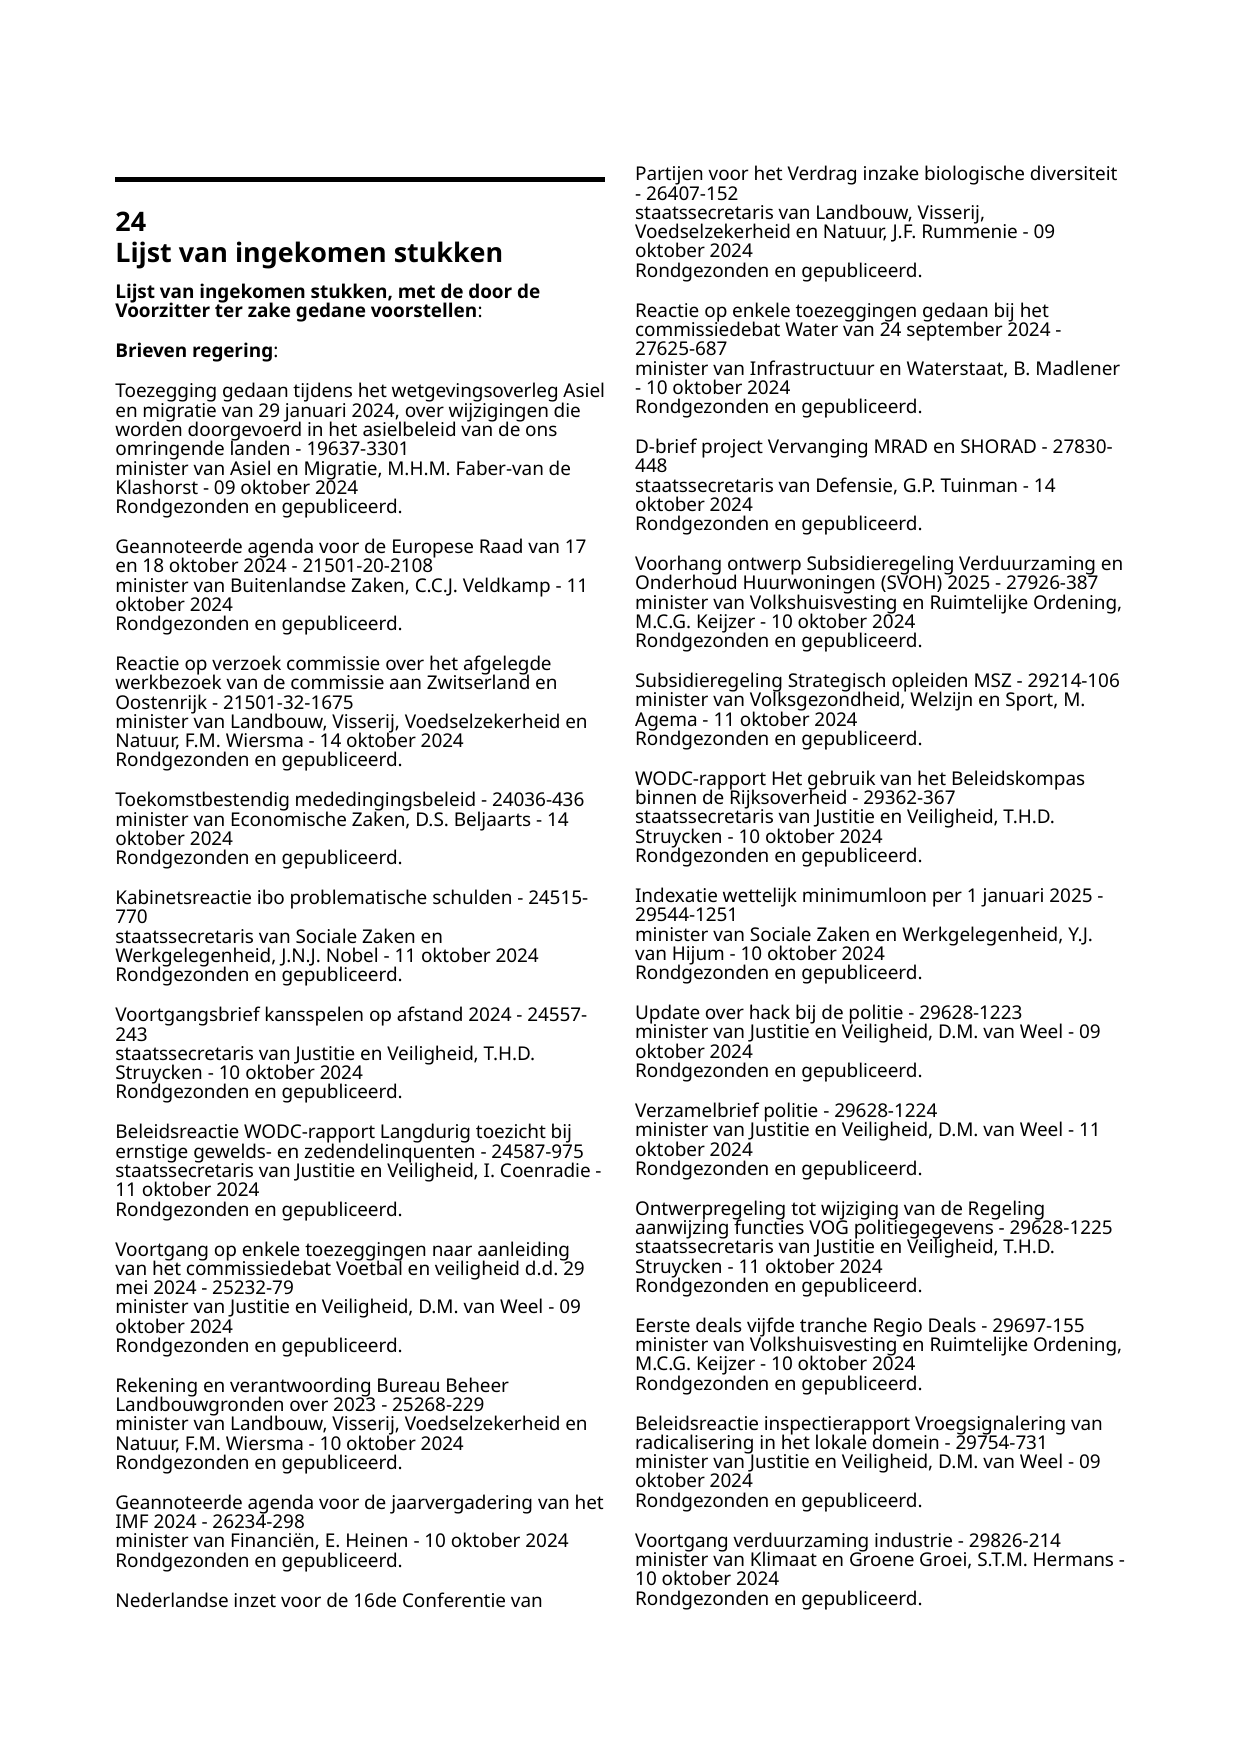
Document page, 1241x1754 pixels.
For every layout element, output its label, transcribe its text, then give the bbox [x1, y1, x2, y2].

text Kabinetsreactie ibo problematische schulden - 24515-770 [115, 889, 605, 928]
text Nederlandse inzet voor de 16de Conferentie van [115, 1592, 605, 1611]
text Rondgezonden en gepubliceerd. [115, 1552, 605, 1571]
text minister van Klimaat en Groene Groei, S.T.M. Hermans - 10 oktober 2024 [635, 1551, 1125, 1589]
text Verzamelbrief politie - 29628-1224 [635, 1102, 1125, 1121]
text minister van Economische Zaken, D.S. Beljaarts - 14 oktober 2024 [115, 811, 605, 849]
text staatssecretaris van Justitie en Veiligheid, I. Coenradie - 11 oktober 2024 [115, 1162, 605, 1201]
text minister van Financiën, E. Heinen - 10 oktober 2024 [115, 1532, 605, 1552]
text D-brief project Vervanging MRAD en SHORAD - 27830-448 [635, 438, 1125, 477]
text Rondgezonden en gepubliceerd. [635, 964, 1125, 983]
text Rondgezonden en gepubliceerd. [635, 1062, 1125, 1081]
text Voortgang op enkele toezeggingen naar aanleiding van het commissiedebat Voetbal en veiligheid d.d. 29 mei 2024 - 25232-79 [115, 1241, 605, 1298]
text Rondgezonden en gepubliceerd. [115, 1454, 605, 1473]
text Rondgezonden en gepubliceerd. [635, 1277, 1125, 1296]
text Beleidsreactie WODC-rapport Langdurig toezicht bij ernstige gewelds- en zedendelinquenten - 24587-975 [115, 1123, 605, 1162]
text minister van Justitie en Veiligheid, D.M. van Weel - 09 oktober 2024 [635, 1023, 1125, 1062]
text Rondgezonden en gepubliceerd. [635, 847, 1125, 866]
text Rondgezonden en gepubliceerd. [115, 1201, 605, 1220]
text Indexatie wettelijk minimumloon per 1 januari 2025 - 29544-1251 [635, 887, 1125, 926]
text staatssecretaris van Justitie en Veiligheid, T.H.D. Struycken - 11 oktober 2024 [635, 1238, 1125, 1277]
text Beleidsreactie inspectierapport Vroegsignalering van radicalisering in het lokale domein - 29754-731 [635, 1415, 1125, 1453]
text minister van Buitenlandse Zaken, C.C.J. Veldkamp - 11 oktober 2024 [115, 577, 605, 615]
text minister van Justitie en Veiligheid, D.M. van Weel - 09 oktober 2024 [115, 1298, 605, 1337]
text Brieven regering: [115, 342, 605, 362]
text minister van Landbouw, Visserij, Voedselzekerheid en Natuur, F.M. Wiersma - 10 oktober 2024 [115, 1415, 605, 1454]
text Rekening en verantwoording Bureau Beheer Landbouwgronden over 2023 - 25268-229 [115, 1377, 605, 1415]
text Rondgezonden en gepubliceerd. [635, 1375, 1125, 1394]
text Rondgezonden en gepubliceerd. [115, 849, 605, 868]
text minister van Infrastructuur en Waterstaat, B. Madlener - 10 oktober 2024 [635, 359, 1125, 398]
text Partijen voor het Verdrag inzake biologische diversiteit - 26407-152 [635, 165, 1125, 204]
text Rondgezonden en gepubliceerd. [635, 262, 1125, 281]
text Rondgezonden en gepubliceerd. [635, 632, 1125, 651]
text staatssecretaris van Defensie, G.P. Tuinman - 14 oktober 2024 [635, 477, 1125, 515]
text Reactie op verzoek commissie over het afgelegde werkbezoek van de commissie aan Zwitserland en Oostenrijk - 21501-32-1675 [115, 655, 605, 713]
text Rondgezonden en gepubliceerd. [115, 615, 605, 634]
text Eerste deals vijfde tranche Regio Deals - 29697-155 [635, 1317, 1125, 1336]
text Geannoteerde agenda voor de jaarvergadering van het IMF 2024 - 26234-298 [115, 1494, 605, 1532]
text minister van Volkshuisvesting en Ruimtelijke Ordening, M.C.G. Keijzer - 10 oktober 2024 [635, 1336, 1125, 1375]
text minister van Sociale Zaken en Werkgelegenheid, Y.J. van Hijum - 10 oktober 2024 [635, 926, 1125, 964]
text Rondgezonden en gepubliceerd. [635, 1492, 1125, 1511]
text Rondgezonden en gepubliceerd. [635, 1589, 1125, 1609]
text minister van Volksgezondheid, Welzijn en Sport, M. Agema - 11 oktober 2024 [635, 691, 1125, 730]
text Voortgang verduurzaming industrie - 29826-214 [635, 1532, 1125, 1551]
text minister van Landbouw, Visserij, Voedselzekerheid en Natuur, F.M. Wiersma - 14 oktober 2024 [115, 713, 605, 751]
text staatssecretaris van Sociale Zaken en Werkgelegenheid, J.N.J. Nobel - 11 oktober 2024 [115, 928, 605, 966]
text Rondgezonden en gepubliceerd. [115, 966, 605, 986]
text staatssecretaris van Justitie en Veiligheid, T.H.D. Struycken - 10 oktober 2024 [635, 808, 1125, 847]
text Rondgezonden en gepubliceerd. [635, 1160, 1125, 1179]
text 24 [115, 203, 605, 239]
text Toekomstbestendig mededingingsbeleid - 24036-436 [115, 791, 605, 811]
text minister van Justitie en Veiligheid, D.M. van Weel - 09 oktober 2024 [635, 1453, 1125, 1492]
text staatssecretaris van Landbouw, Visserij, Voedselzekerheid en Natuur, J.F. Rummenie - 09 oktober 2024 [635, 204, 1125, 262]
text Rondgezonden en gepubliceerd. [635, 515, 1125, 534]
text minister van Asiel en Migratie, M.H.M. Faber-van de Klashorst - 09 oktober 2024 [115, 459, 605, 498]
text Update over hack bij de politie - 29628-1223 [635, 1004, 1125, 1023]
text Rondgezonden en gepubliceerd. [115, 498, 605, 517]
text Lijst van ingekomen stukken [115, 239, 605, 283]
text staatssecretaris van Justitie en Veiligheid, T.H.D. Struycken - 10 oktober 2024 [115, 1045, 605, 1083]
text Geannoteerde agenda voor de Europese Raad van 17 en 18 oktober 2024 - 21501-20-2108 [115, 538, 605, 577]
text Subsidieregeling Strategisch opleiden MSZ - 29214-106 [635, 672, 1125, 691]
text Rondgezonden en gepubliceerd. [635, 398, 1125, 417]
text Lijst van ingekomen stukken, met de door de Voorzitter ter zake gedane voorstellen: [115, 283, 605, 322]
text Reactie op enkele toezeggingen gedaan bij het commissiedebat Water van 24 september 2024 - 27625-687 [635, 302, 1125, 359]
text Toezegging gedaan tijdens het wetgevingsoverleg Asiel en migratie van 29 januari 2024, over wijzigingen die worden doorgevoerd in het asielbeleid van de ons omringende landen - 19637-3301 [115, 382, 605, 459]
text Voortgangsbrief kansspelen op afstand 2024 - 24557-243 [115, 1006, 605, 1045]
text Ontwerpregeling tot wijziging van de Regeling aanwijzing functies VOG politiegegevens - 29628-1225 [635, 1200, 1125, 1238]
text Voorhang ontwerp Subsidieregeling Verduurzaming en Onderhoud Huurwoningen (SVOH) 2025 - 27926-387 [635, 555, 1125, 594]
text WODC-rapport Het gebruik van het Beleidskompas binnen de Rijksoverheid - 29362-367 [635, 770, 1125, 808]
text Rondgezonden en gepubliceerd. [115, 751, 605, 771]
text Rondgezonden en gepubliceerd. [635, 730, 1125, 749]
text minister van Volkshuisvesting en Ruimtelijke Ordening, M.C.G. Keijzer - 10 oktober 2024 [635, 594, 1125, 632]
text Rondgezonden en gepubliceerd. [115, 1337, 605, 1356]
text Rondgezonden en gepubliceerd. [115, 1083, 605, 1103]
text minister van Justitie en Veiligheid, D.M. van Weel - 11 oktober 2024 [635, 1121, 1125, 1160]
